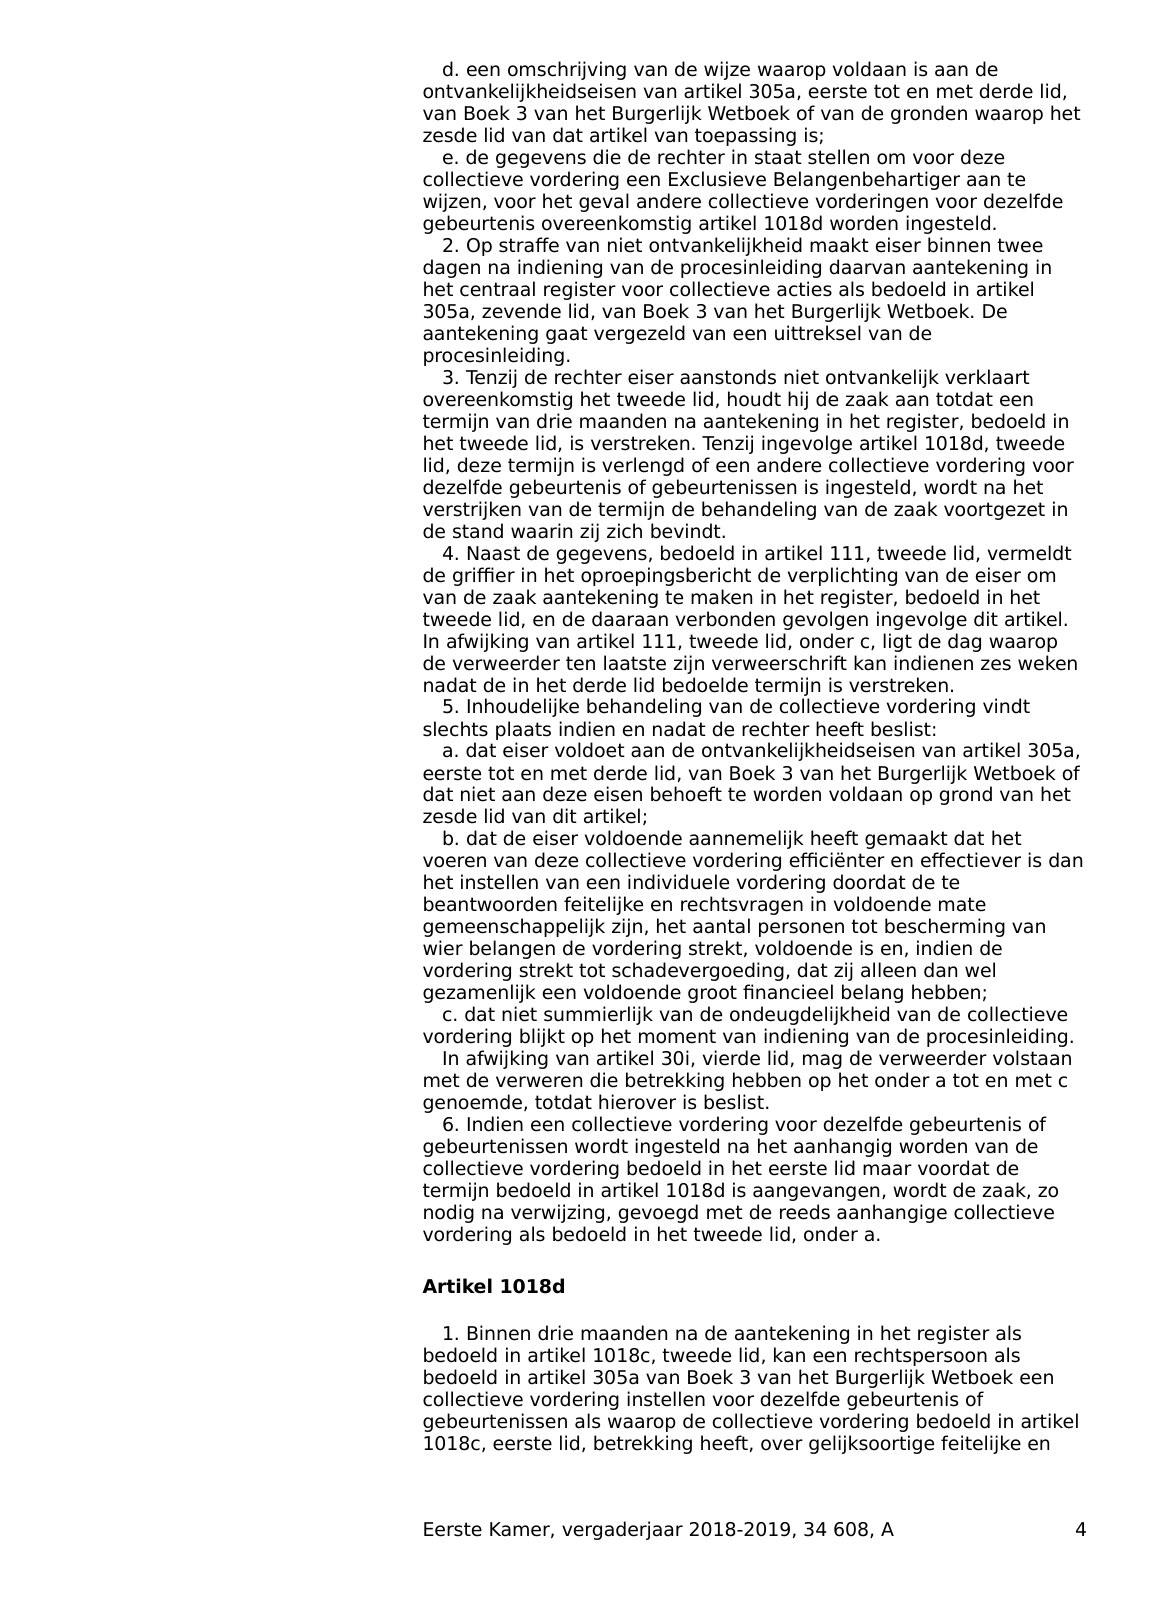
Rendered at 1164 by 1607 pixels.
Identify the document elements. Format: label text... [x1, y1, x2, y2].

text 2. Op straffe van niet ontvankelijkheid maakt eiser binnen twee dagen na indiening van de procesinleiding daarvan aantekening in het centraal register voor collectieve acties als bedoeld in artikel 305a, zevende lid, van Boek 3 van het Burgerlijk Wetboek. De aantekening gaat vergezeld van een uittreksel van de procesinleiding. [422, 235, 1087, 367]
text c. dat niet summierlijk van de ondeugdelijkheid van de collectieve vordering blijkt op het moment van indiening van de procesinleiding. [422, 1004, 1087, 1048]
subtitle Artikel 1018d [422, 1276, 1087, 1298]
text 4. Naast de gegevens, bedoeld in artikel 111, tweede lid, vermeldt de griffier in het oproepingsbericht de verplichting van de eiser om van de zaak aantekening te maken in het register, bedoeld in het tweede lid, en de daaraan verbonden gevolgen ingevolge dit artikel. In afwijking van artikel 111, tweede lid, onder c, ligt de dag waarop de verweerder ten laatste zijn verweerschrift kan indienen zes weken nadat de in het derde lid bedoelde termijn is verstreken. [422, 543, 1087, 696]
text a. dat eiser voldoet aan de ontvankelijkheidseisen van artikel 305a, eerste tot en met derde lid, van Boek 3 van het Burgerlijk Wetboek of dat niet aan deze eisen behoeft te worden voldaan op grond van het zesde lid van dit artikel; [422, 740, 1087, 828]
text In afwijking van artikel 30i, vierde lid, mag de verweerder volstaan met de verweren die betrekking hebben op het onder a tot en met c genoemde, totdat hierover is beslist. [422, 1048, 1087, 1114]
text 5. Inhoudelijke behandeling van de collectieve vordering vindt slechts plaats indien en nadat de rechter heeft beslist: [422, 696, 1087, 740]
text d. een omschrijving van de wijze waarop voldaan is aan de ontvankelijkheidseisen van artikel 305a, eerste tot en met derde lid, van Boek 3 van het Burgerlijk Wetboek of van de gronden waarop het zesde lid van dat artikel van toepassing is; [422, 59, 1087, 147]
text 3. Tenzij de rechter eiser aanstonds niet ontvankelijk verklaart overeenkomstig het tweede lid, houdt hij de zaak aan totdat een termijn van drie maanden na aantekening in het register, bedoeld in het tweede lid, is verstreken. Tenzij ingevolge artikel 1018d, tweede lid, deze termijn is verlengd of een andere collectieve vordering voor dezelfde gebeurtenis of gebeurtenissen is ingesteld, wordt na het verstrijken van de termijn de behandeling van de zaak voortgezet in de stand waarin zij zich bevindt. [422, 367, 1087, 543]
text e. de gegevens die de rechter in staat stellen om voor deze collectieve vordering een Exclusieve Belangenbehartiger aan te wijzen, voor het geval andere collectieve vorderingen voor dezelfde gebeurtenis overeenkomstig artikel 1018d worden ingesteld. [422, 147, 1087, 235]
text 6. Indien een collectieve vordering voor dezelfde gebeurtenis of gebeurtenissen wordt ingesteld na het aanhangig worden van de collectieve vordering bedoeld in het eerste lid maar voordat de termijn bedoeld in artikel 1018d is aangevangen, wordt de zaak, zo nodig na verwijzing, gevoegd met de reeds aanhangige collectieve vordering als bedoeld in het tweede lid, onder a. [422, 1114, 1087, 1246]
text b. dat de eiser voldoende aannemelijk heeft gemaakt dat het voeren van deze collectieve vordering efficiënter en effectiever is dan het instellen van een individuele vordering doordat de te beantwoorden feitelijke en rechtsvragen in voldoende mate gemeenschappelijk zijn, het aantal personen tot bescherming van wier belangen de vordering strekt, voldoende is en, indien de vordering strekt tot schadevergoeding, dat zij alleen dan wel gezamenlijk een voldoende groot financieel belang hebben; [422, 828, 1087, 1004]
text 1. Binnen drie maanden na de aantekening in het register als bedoeld in artikel 1018c, tweede lid, kan een rechtspersoon als bedoeld in artikel 305a van Boek 3 van het Burgerlijk Wetboek een collectieve vordering instellen voor dezelfde gebeurtenis of gebeurtenissen als waarop de collectieve vordering bedoeld in artikel 1018c, eerste lid, betrekking heeft, over gelijksoortige feitelijke en [422, 1323, 1087, 1455]
